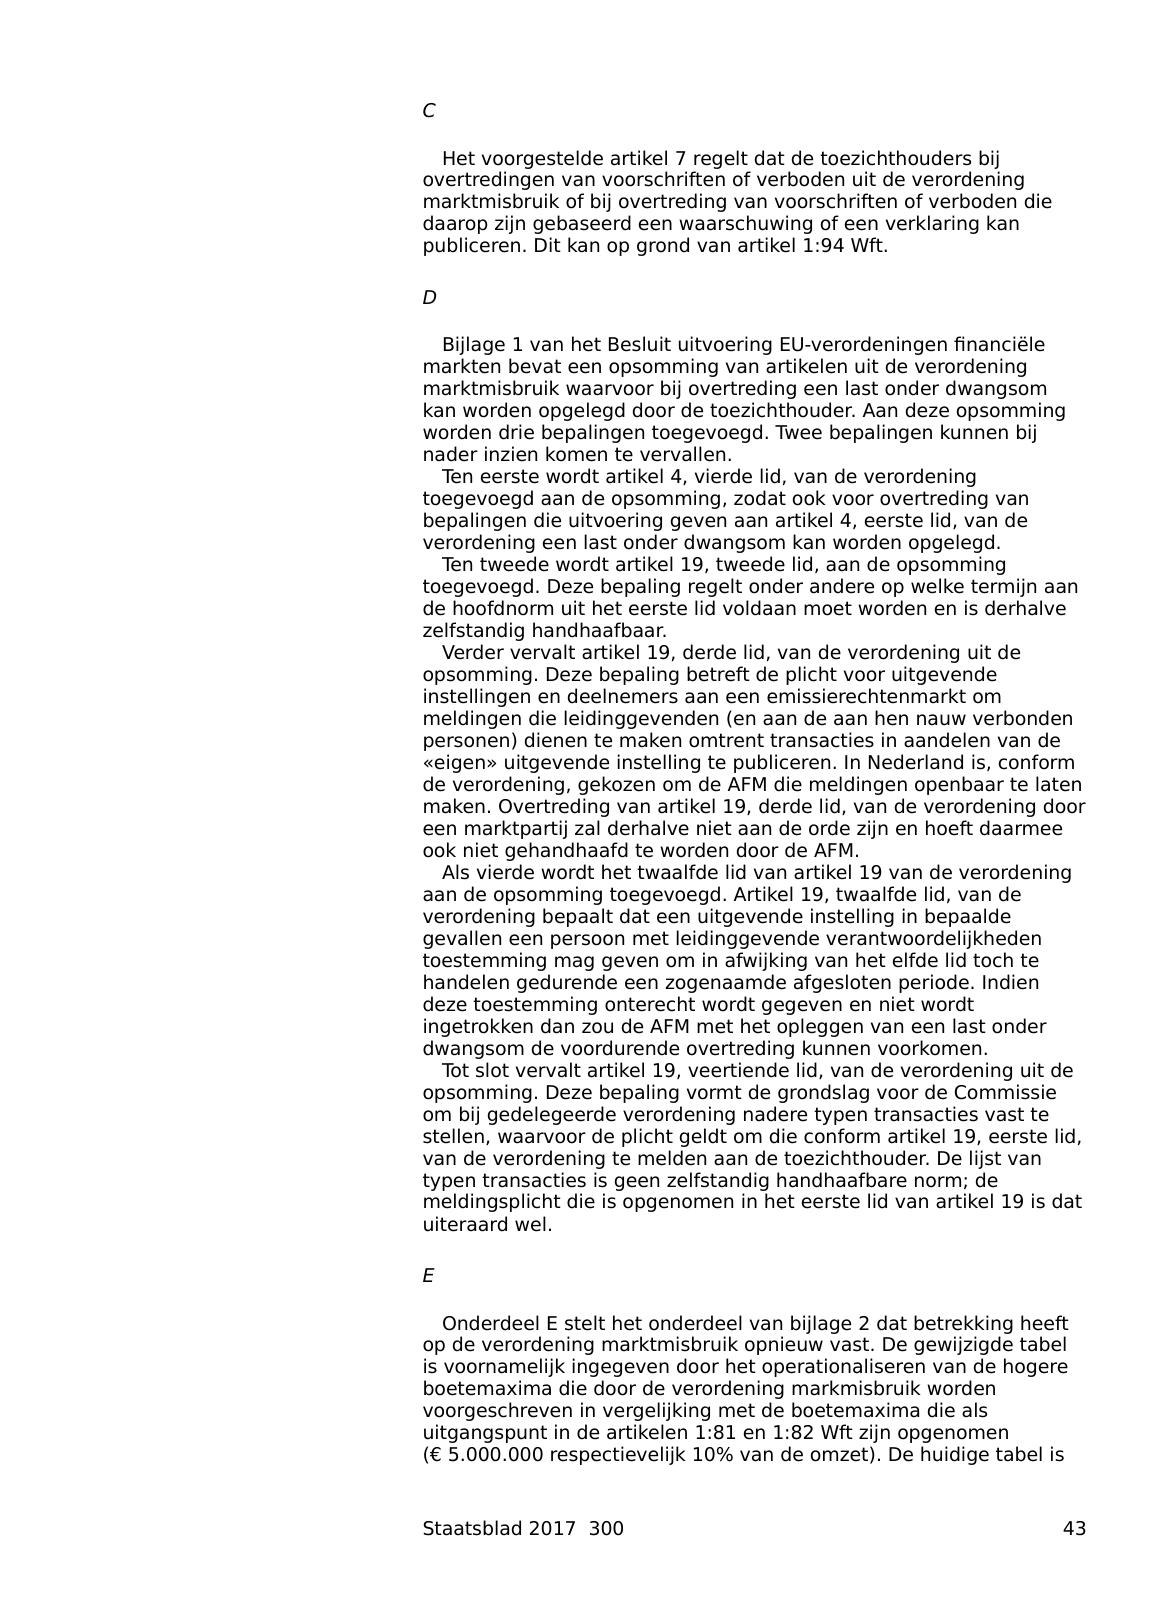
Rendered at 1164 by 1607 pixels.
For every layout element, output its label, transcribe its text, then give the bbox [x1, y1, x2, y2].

text Bijlage 1 van het Besluit uitvoering EU-verordeningen financiële markten bevat een opsomming van artikelen uit de verordening marktmisbruik waarvoor bij overtreding een last onder dwangsom kan worden opgelegd door de toezichthouder. Aan deze opsomming worden drie bepalingen toegevoegd. Twee bepalingen kunnen bij nader inzien komen te vervallen. [422, 334, 1087, 466]
text Tot slot vervalt artikel 19, veertiende lid, van de verordening uit de opsomming. Deze bepaling vormt de grondslag voor de Commissie om bij gedelegeerde verordening nadere typen transacties vast te stellen, waarvoor de plicht geldt om die conform artikel 19, eerste lid, van de verordening te melden aan de toezichthouder. De lijst van typen transacties is geen zelfstandig handhaafbare norm; de meldingsplicht die is opgenomen in het eerste lid van artikel 19 is dat uiteraard wel. [422, 1059, 1087, 1235]
text Het voorgestelde artikel 7 regelt dat de toezichthouders bij overtredingen van voorschriften of verboden uit de verordening marktmisbruik of bij overtreding van voorschriften of verboden die daarop zijn gebaseerd een waarschuwing of een verklaring kan publiceren. Dit kan op grond van artikel 1:94 Wft. [422, 147, 1087, 257]
text Ten tweede wordt artikel 19, tweede lid, aan de opsomming toegevoegd. Deze bepaling regelt onder andere op welke termijn aan de hoofdnorm uit het eerste lid voldaan moet worden en is derhalve zelfstandig handhaafbaar. [422, 554, 1087, 642]
text Als vierde wordt het twaalfde lid van artikel 19 van de verordening aan de opsomming toegevoegd. Artikel 19, twaalfde lid, van de verordening bepaalt dat een uitgevende instelling in bepaalde gevallen een persoon met leidinggevende verantwoordelijkheden toestemming mag geven om in afwijking van het elfde lid toch te handelen gedurende een zogenaamde afgesloten periode. Indien deze toestemming onterecht wordt gegeven en niet wordt ingetrokken dan zou de AFM met het opleggen van een last onder dwangsom de voordurende overtreding kunnen voorkomen. [422, 862, 1087, 1059]
text Ten eerste wordt artikel 4, vierde lid, van de verordening toegevoegd aan de opsomming, zodat ook voor overtreding van bepalingen die uitvoering geven aan artikel 4, eerste lid, van de verordening een last onder dwangsom kan worden opgelegd. [422, 466, 1087, 554]
text Onderdeel E stelt het onderdeel van bijlage 2 dat betrekking heeft op de verordening marktmisbruik opnieuw vast. De gewijzigde tabel is voornamelijk ingegeven door het operationaliseren van de hogere boetemaxima die door de verordening markmisbruik worden voorgeschreven in vergelijking met de boetemaxima die als uitgangspunt in de artikelen 1:81 en 1:82 Wft zijn opgenomen (€ 5.000.000 respectievelijk 10% van de omzet). De huidige tabel is [422, 1312, 1087, 1466]
subtitle D [422, 287, 1087, 309]
subtitle C [422, 100, 1087, 122]
text Verder vervalt artikel 19, derde lid, van de verordening uit de opsomming. Deze bepaling betreft de plicht voor uitgevende instellingen en deelnemers aan een emissierechtenmarkt om meldingen die leidinggevenden (en aan de aan hen nauw verbonden personen) dienen te maken omtrent transacties in aandelen van de «eigen» uitgevende instelling te publiceren. In Nederland is, conform de verordening, gekozen om de AFM die meldingen openbaar te laten maken. Overtreding van artikel 19, derde lid, van de verordening door een marktpartij zal derhalve niet aan de orde zijn en hoeft daarmee ook niet gehandhaafd te worden door de AFM. [422, 642, 1087, 862]
subtitle E [422, 1265, 1087, 1287]
